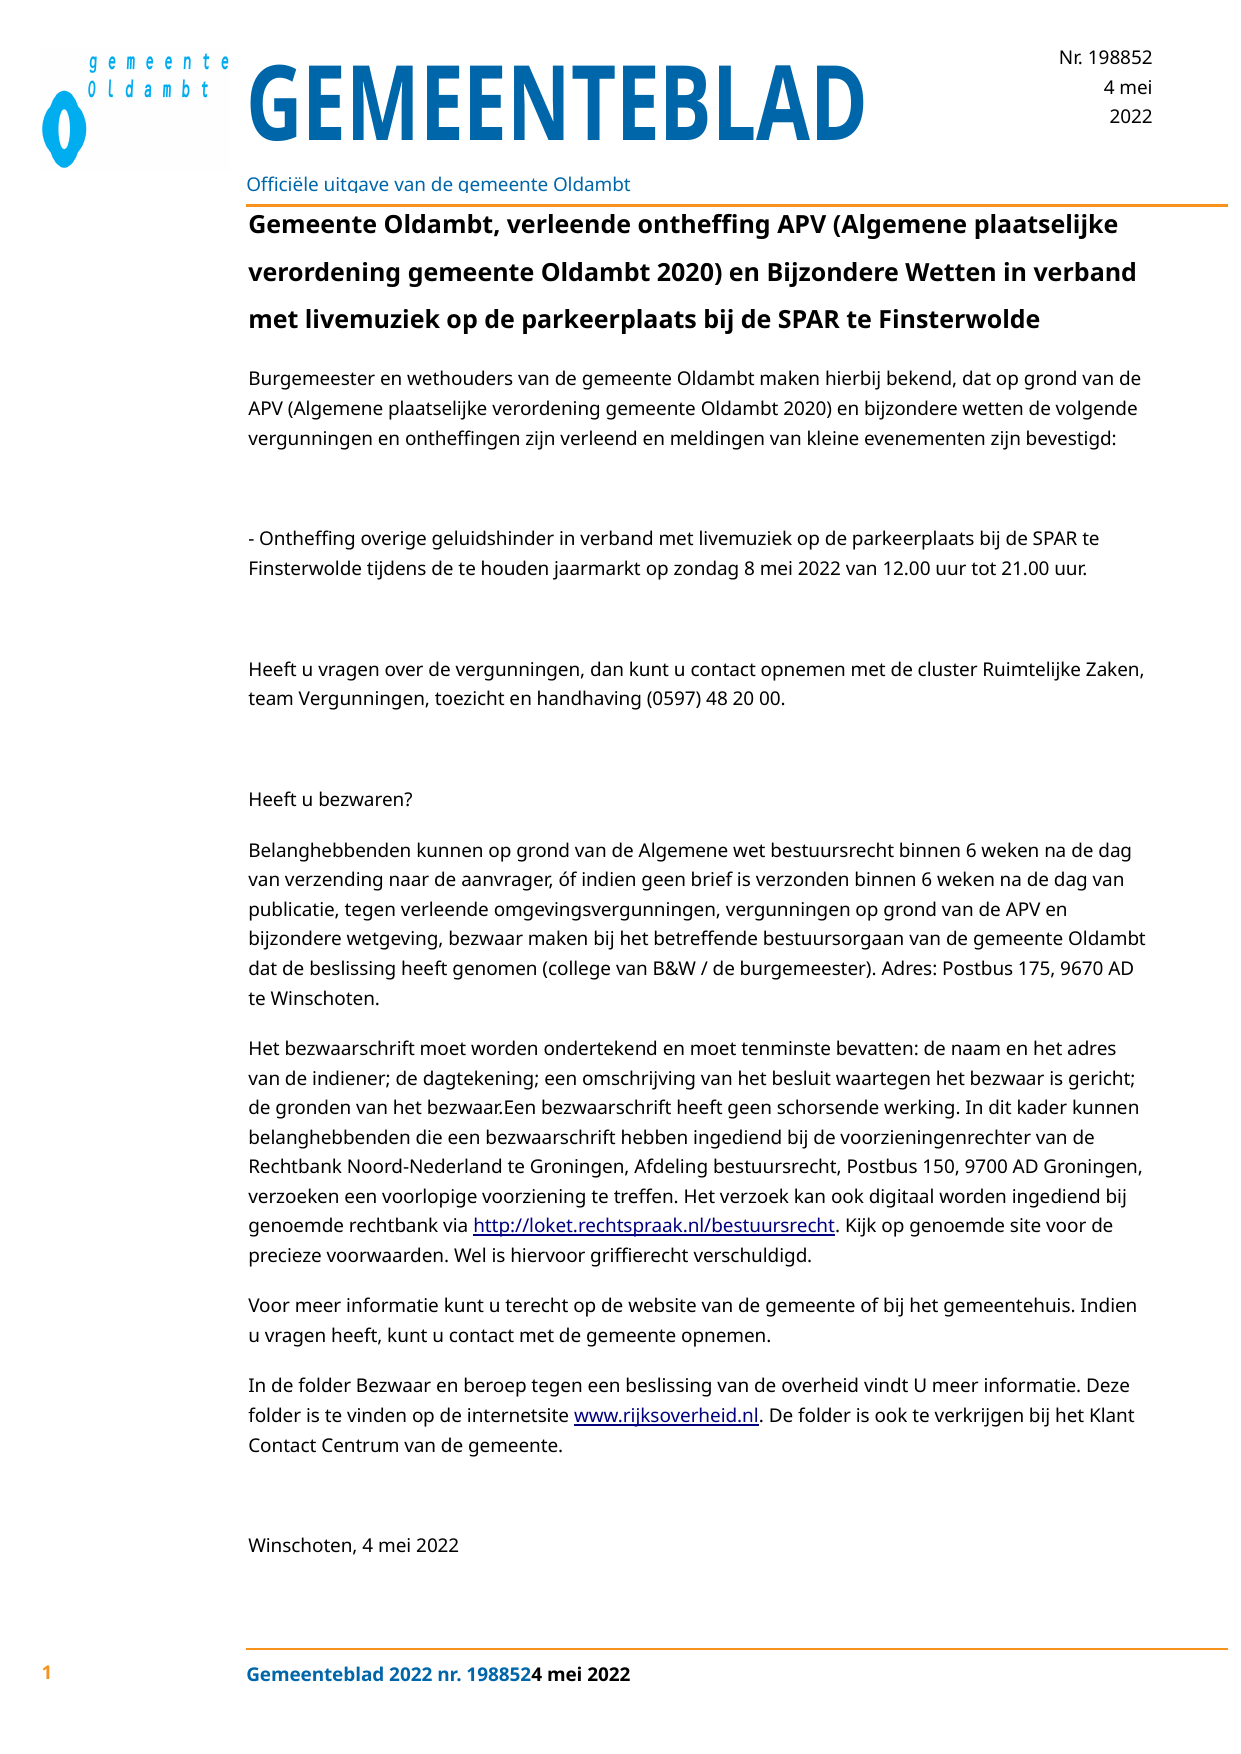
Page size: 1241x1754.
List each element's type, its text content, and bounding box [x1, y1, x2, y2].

text Belanghebbenden kunnen op grond van de Algemene wet bestuursrecht binnen 6 weken na de dag van verzending naar de aanvrager, óf indien geen brief is verzonden binnen 6 weken na de dag van publicatie, tegen verleende omgevingsvergunningen, vergunningen op grond van de APV en bijzondere wetgeving, bezwaar maken bij het betreffende bestuursorgaan van de gemeente Oldambt dat de beslissing heeft genomen (college van B&W / de burgemeester). Adres: Postbus 175, 9670 AD te Winschoten. [248, 837, 1152, 1010]
text - Ontheffing overige geluidshinder in verband met livemuziek op de parkeerplaats bij de SPAR te Finsterwolde tijdens de te houden jaarmarkt op zondag 8 mei 2022 van 12.00 uur tot 21.00 uur. [248, 526, 1152, 581]
text Het bezwaarschrift moet worden ondertekend en moet tenminste bevatten: de naam en het adres van de indiener; de dagtekening; een omschrijving van het besluit waartegen het bezwaar is gericht; de gronden van het bezwaar.Een bezwaarschrift heeft geen schorsende werking. In dit kader kunnen belanghebbenden die een bezwaarschrift hebben ingediend bij de voorzieningenrechter van de Rechtbank Noord-Nederland te Groningen, Afdeling bestuursrecht, Postbus 150, 9700 AD Groningen, verzoeken een voorlopige voorziening te treffen. Het verzoek kan ook digitaal worden ingediend bij genoemde rechtbank via http://loket.rechtspraak.nl/bestuursrecht. Kijk op genoemde site voor de precieze voorwaarden. Wel is hiervoor griffierecht verschuldigd. [248, 1035, 1152, 1268]
text Gemeente Oldambt, verleende ontheffing APV (Algemene plaatselijke verordening gemeente Oldambt 2020) en Bijzondere Wetten in verband met livemuziek op de parkeerplaats bij de SPAR te Finsterwolde [248, 207, 1152, 336]
text Voor meer informatie kunt u terecht op de website van de gemeente of bij het gemeentehuis. Indien u vragen heeft, kunt u contact met de gemeente opnemen. [248, 1293, 1152, 1348]
text In de folder Bezwaar en beroep tegen een beslissing van de overheid vindt U meer informatie. Deze folder is te vinden op de internetsite www.rijksoverheid.nl. De folder is ook te verkrijgen bij het Klant Contact Centrum van de gemeente. [248, 1373, 1152, 1457]
text Heeft u vragen over de vergunningen, dan kunt u contact opnemen met de cluster Ruimtelijke Zaken, team Vergunningen, toezicht en handhaving (0597) 48 20 00. [248, 656, 1152, 711]
picture [41, 47, 231, 172]
text Burgemeester en wethouders van de gemeente Oldambt maken hierbij bekend, dat op grond van de APV (Algemene plaatselijke verordening gemeente Oldambt 2020) en bijzondere wetten de volgende vergunningen en ontheffingen zijn verleend en meldingen van kleine evenementen zijn bevestigd: [248, 366, 1152, 450]
text Winschoten, 4 mei 2022 [248, 1533, 1152, 1558]
text Heeft u bezwaren? [248, 786, 1152, 812]
